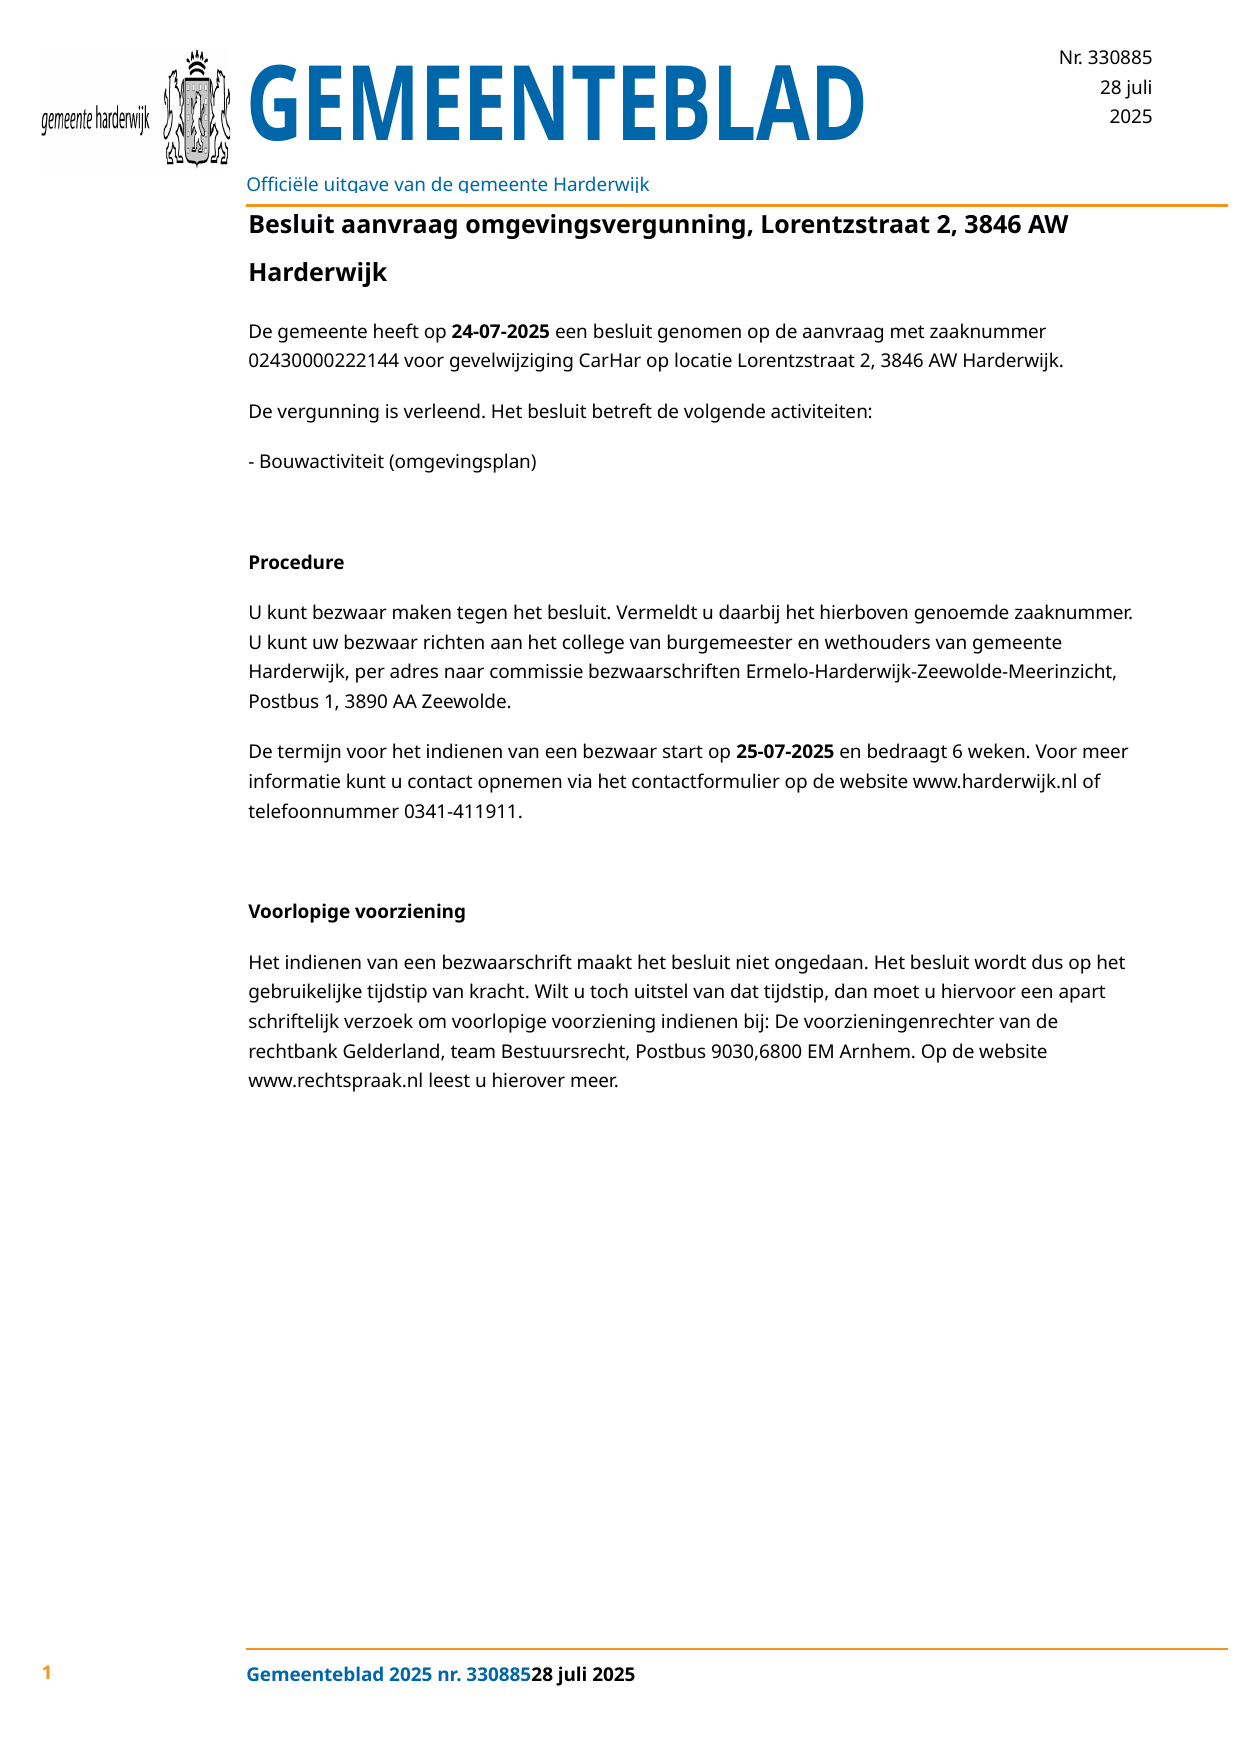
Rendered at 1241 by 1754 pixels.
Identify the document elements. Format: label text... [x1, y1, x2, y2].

text Voorlopige voorziening [248, 899, 1152, 924]
text De termijn voor het indienen van een bezwaar start op 25-07-2025 en bedraagt 6 weken. Voor meer informatie kunt u contact opnemen via het contactformulier op de website www.harderwijk.nl of telefoonnummer 0341-411911. [248, 739, 1152, 824]
text Procedure [248, 549, 1152, 575]
text De vergunning is verleend. Het besluit betreft de volgende activiteiten: [248, 398, 1152, 424]
text Het indienen van een bezwaarschrift maakt het besluit niet ongedaan. Het besluit wordt dus op het gebruikelijke tijdstip van kracht. Wilt u toch uitstel van dat tijdstip, dan moet u hiervoor een apart schriftelijk verzoek om voorlopige voorziening indienen bij: De voorzieningenrechter van de rechtbank Gelderland, team Bestuursrecht, Postbus 9030,6800 EM Arnhem. Op de website www.rechtspraak.nl leest u hierover meer. [248, 949, 1152, 1093]
text - Bouwactiviteit (omgevingsplan) [248, 448, 1152, 474]
text Besluit aanvraag omgevingsvergunning, Lorentzstraat 2, 3846 AW Harderwijk [248, 207, 1152, 288]
text De gemeente heeft op 24-07-2025 een besluit genomen op de aanvraag met zaaknummer 02430000222144 voor gevelwijziging CarHar op locatie Lorentzstraat 2, 3846 AW Harderwijk. [248, 318, 1152, 373]
text U kunt bezwaar maken tegen het besluit. Vermeldt u daarbij het hierboven genoemde zaaknummer. U kunt uw bezwaar richten aan het college van burgemeester en wethouders van gemeente Harderwijk, per adres naar commissie bezwaarschriften Ermelo-Harderwijk-Zeewolde-Meerinzicht, Postbus 1, 3890 AA Zeewolde. [248, 599, 1152, 714]
picture [41, 47, 231, 172]
